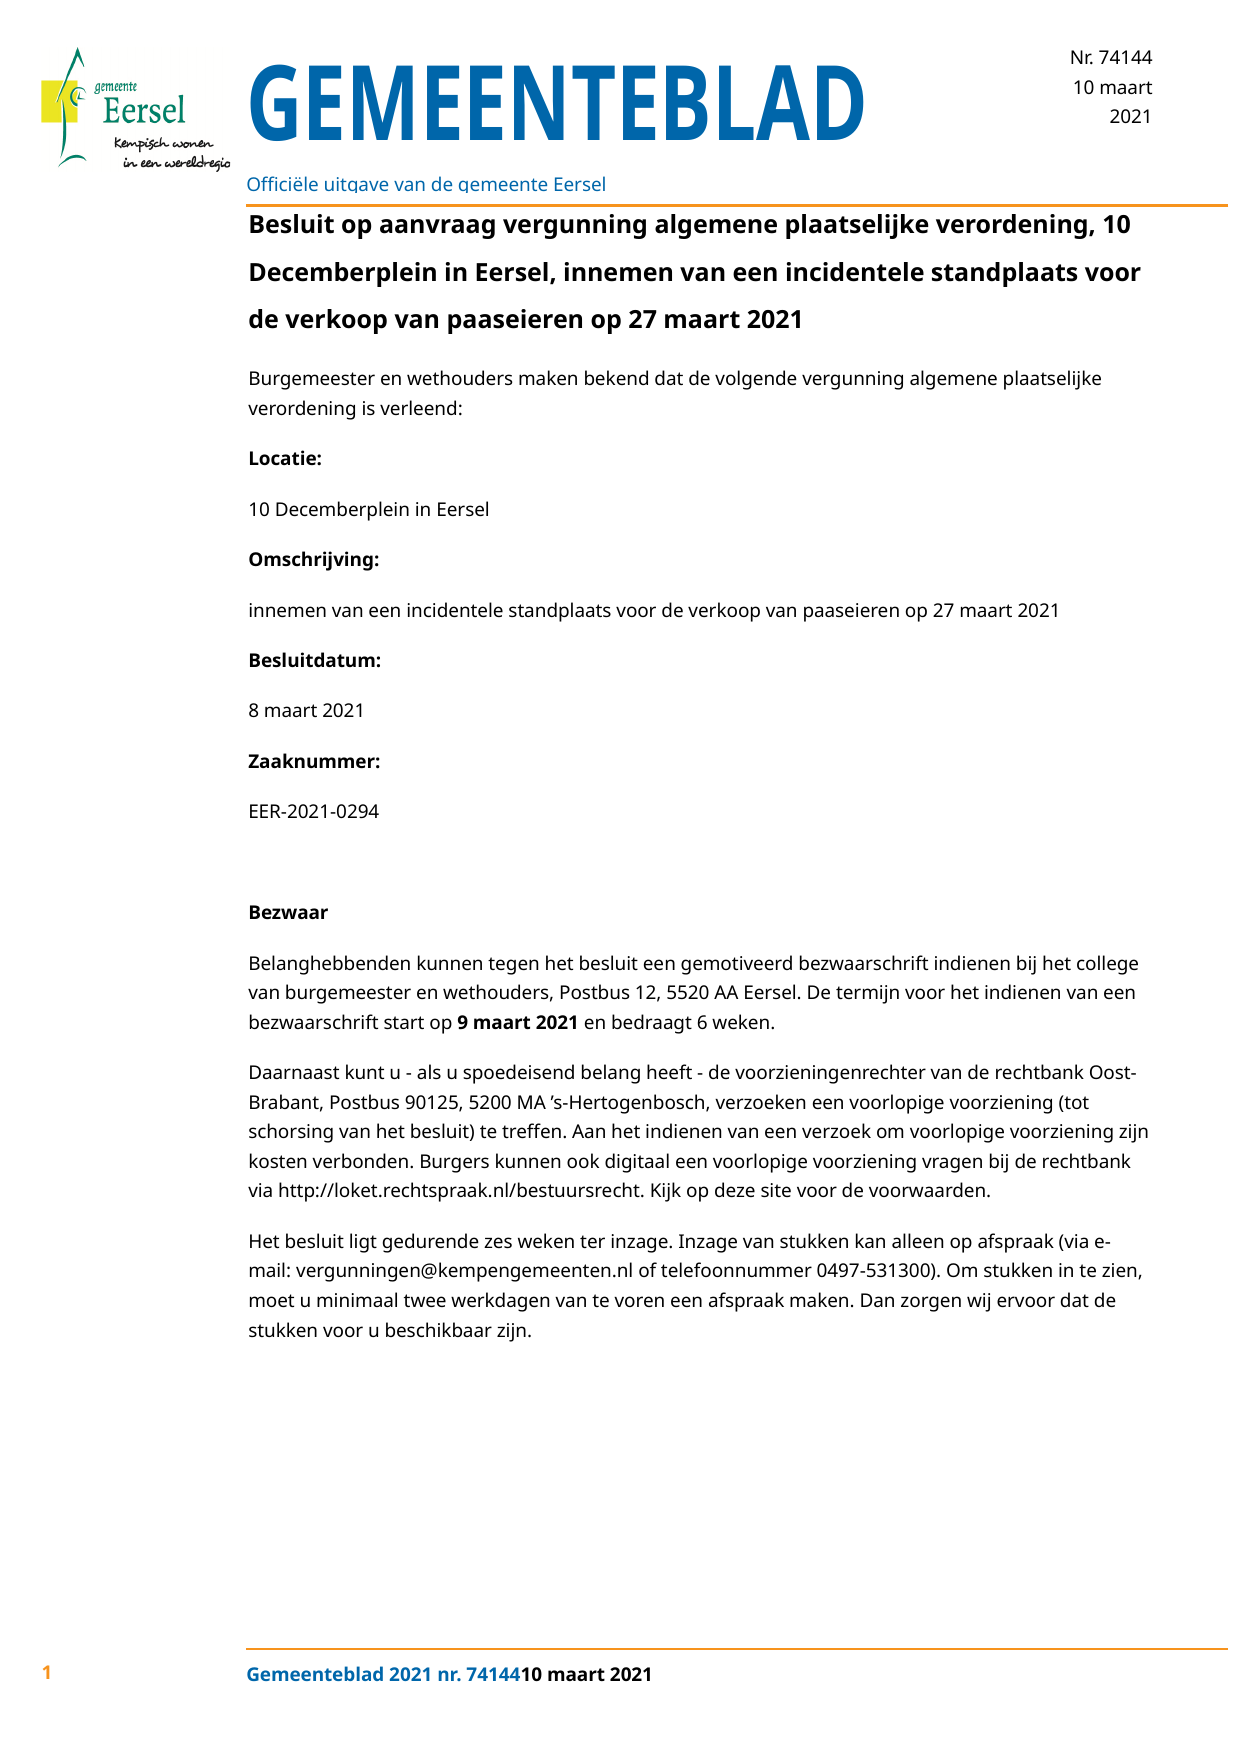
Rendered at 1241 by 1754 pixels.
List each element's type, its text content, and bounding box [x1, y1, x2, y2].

text Belanghebbenden kunnen tegen het besluit een gemotiveerd bezwaarschrift indienen bij het college van burgemeester en wethouders, Postbus 12, 5520 AA Eersel. De termijn voor het indienen van een bezwaarschrift start op 9 maart 2021 en bedraagt 6 weken. [248, 950, 1152, 1034]
text Burgemeester en wethouders maken bekend dat de volgende vergunning algemene plaatselijke verordening is verleend: [248, 366, 1152, 421]
text Besluitdatum: [248, 647, 1152, 673]
text 8 maart 2021 [248, 698, 1152, 723]
picture [41, 47, 231, 172]
text Omschrijving: [248, 546, 1152, 572]
text Het besluit ligt gedurende zes weken ter inzage. Inzage van stukken kan alleen op afspraak (via e-mail: vergunningen@kempengemeenten.nl of telefoonnummer 0497-531300). Om stukken in te zien, moet u minimaal twee werkdagen van te voren een afspraak maken. Dan zorgen wij ervoor dat de stukken voor u beschikbaar zijn. [248, 1228, 1152, 1342]
text Locatie: [248, 446, 1152, 471]
text 10 Decemberplein in Eersel [248, 496, 1152, 522]
text Bezwaar [248, 899, 1152, 925]
text EER-2021-0294 [248, 798, 1152, 824]
text Daarnaast kunt u - als u spoedeisend belang heeft - de voorzieningenrechter van de rechtbank Oost-Brabant, Postbus 90125, 5200 MA ’s-Hertogenbosch, verzoeken een voorlopige voorziening (tot schorsing van het besluit) te treffen. Aan het indienen van een verzoek om voorlopige voorziening zijn kosten verbonden. Burgers kunnen ook digitaal een voorlopige voorziening vragen bij de rechtbank via http://loket.rechtspraak.nl/bestuursrecht. Kijk op deze site voor de voorwaarden. [248, 1059, 1152, 1203]
text Zaaknummer: [248, 748, 1152, 774]
text innemen van een incidentele standplaats voor de verkoop van paaseieren op 27 maart 2021 [248, 597, 1152, 622]
text Besluit op aanvraag vergunning algemene plaatselijke verordening, 10 Decemberplein in Eersel, innemen van een incidentele standplaats voor de verkoop van paaseieren op 27 maart 2021 [248, 207, 1152, 336]
